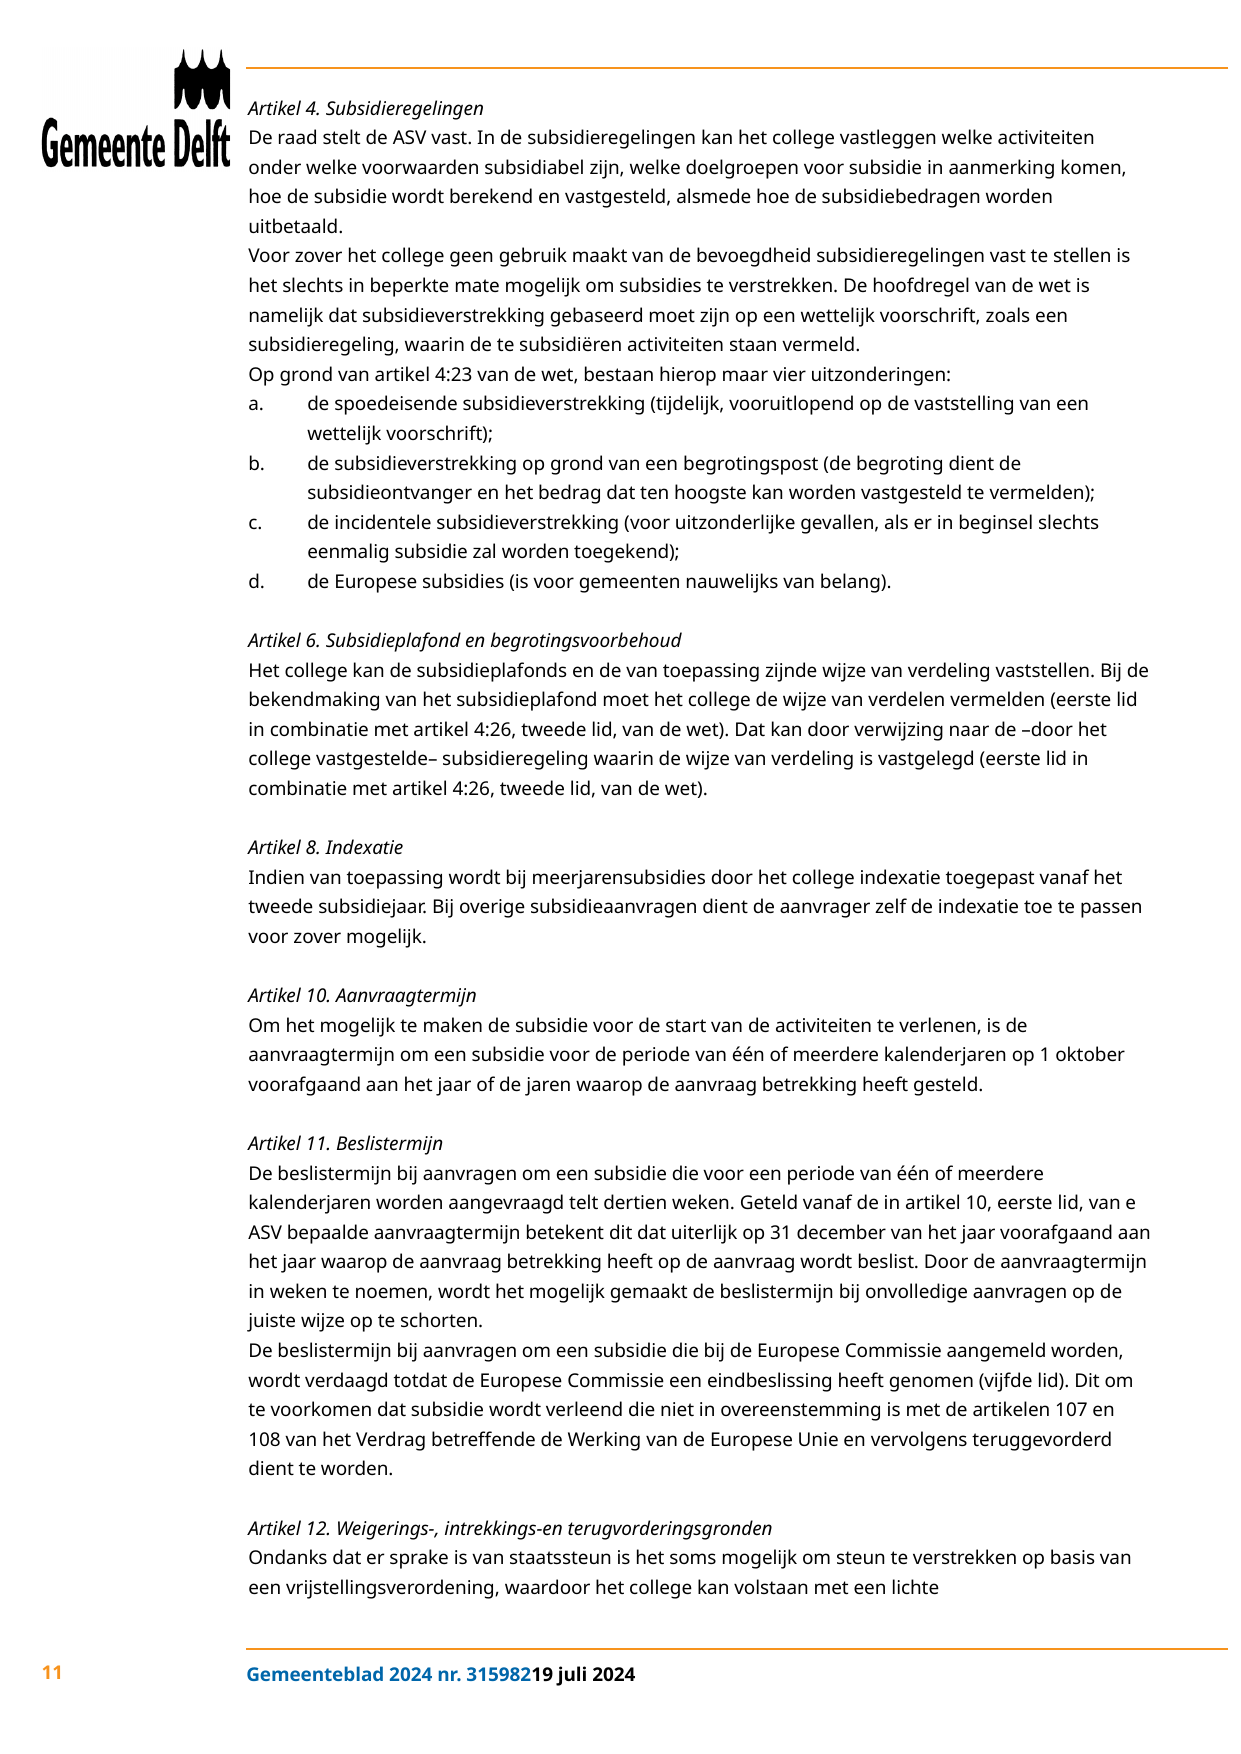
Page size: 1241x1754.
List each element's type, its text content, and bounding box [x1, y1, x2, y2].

text Artikel 8. Indexatie [248, 834, 1152, 860]
list de subsidieverstrekking op grond van een begrotingspost (de begroting dient de subsidieontvanger en het bedrag dat ten hoogste kan worden vastgesteld te vermelden); [248, 450, 1152, 505]
picture [41, 47, 231, 172]
text Op grond van artikel 4:23 van de wet, bestaan hierop maar vier uitzonderingen: [248, 361, 1152, 387]
text Ondanks dat er sprake is van staatssteun is het soms mogelijk om steun te verstrekken op basis van een vrijstellingsverordening, waardoor het college kan volstaan met een lichte [248, 1544, 1152, 1600]
text Artikel 6. Subsidieplafond en begrotingsvoorbehoud [248, 627, 1152, 653]
text De raad stelt de ASV vast. In de subsidieregelingen kan het college vastleggen welke activiteiten onder welke voorwaarden subsidiabel zijn, welke doelgroepen voor subsidie in aanmerking komen, hoe de subsidie wordt berekend en vastgesteld, alsmede hoe de subsidiebedragen worden uitbetaald. [248, 124, 1152, 239]
text Artikel 11. Beslistermijn [248, 1130, 1152, 1156]
list de incidentele subsidieverstrekking (voor uitzonderlijke gevallen, als er in beginsel slechts eenmalig subsidie zal worden toegekend); [248, 509, 1152, 564]
text De beslistermijn bij aanvragen om een subsidie die voor een periode van één of meerdere kalenderjaren worden aangevraagd telt dertien weken. Geteld vanaf de in artikel 10, eerste lid, van e ASV bepaalde aanvraagtermijn betekent dit dat uiterlijk op 31 december van het jaar voorafgaand aan het jaar waarop de aanvraag betrekking heeft op de aanvraag wordt beslist. Door de aanvraagtermijn in weken te noemen, wordt het mogelijk gemaakt de beslistermijn bij onvolledige aanvragen op de juiste wijze op te schorten. [248, 1160, 1152, 1333]
text Om het mogelijk te maken de subsidie voor de start van de activiteiten te verlenen, is de aanvraagtermijn om een subsidie voor de periode van één of meerdere kalenderjaren op 1 oktober voorafgaand aan het jaar of de jaren waarop de aanvraag betrekking heeft gesteld. [248, 1012, 1152, 1097]
text De beslistermijn bij aanvragen om een subsidie die bij de Europese Commissie aangemeld worden, wordt verdaagd totdat de Europese Commissie een eindbeslissing heeft genomen (vijfde lid). Dit om te voorkomen dat subsidie wordt verleend die niet in overeenstemming is met de artikelen 107 en 108 van het Verdrag betreffende de Werking van de Europese Unie en vervolgens teruggevorderd dient te worden. [248, 1337, 1152, 1481]
list de Europese subsidies (is voor gemeenten nauwelijks van belang). [248, 568, 1152, 594]
list de spoedeisende subsidieverstrekking (tijdelijk, vooruitlopend op de vaststelling van een wettelijk voorschrift); [248, 391, 1152, 446]
text Voor zover het college geen gebruik maakt van de bevoegdheid subsidieregelingen vast te stellen is het slechts in beperkte mate mogelijk om subsidies te verstrekken. De hoofdregel van de wet is namelijk dat subsidieverstrekking gebaseerd moet zijn op een wettelijk voorschrift, zoals een subsidieregeling, waarin de te subsidiëren activiteiten staan vermeld. [248, 243, 1152, 357]
text Artikel 4. Subsidieregelingen [248, 95, 1152, 121]
text Artikel 12. Weigerings-, intrekkings-en terugvorderingsgronden [248, 1515, 1152, 1541]
text Indien van toepassing wordt bij meerjarensubsidies door het college indexatie toegepast vanaf het tweede subsidiejaar. Bij overige subsidieaanvragen dient de aanvrager zelf de indexatie toe te passen voor zover mogelijk. [248, 864, 1152, 949]
text Het college kan de subsidieplafonds en de van toepassing zijnde wijze van verdeling vaststellen. Bij de bekendmaking van het subsidieplafond moet het college de wijze van verdelen vermelden (eerste lid in combinatie met artikel 4:26, tweede lid, van de wet). Dat kan door verwijzing naar de –door het college vastgestelde– subsidieregeling waarin de wijze van verdeling is vastgelegd (eerste lid in combinatie met artikel 4:26, tweede lid, van de wet). [248, 657, 1152, 801]
text Artikel 10. Aanvraagtermijn [248, 982, 1152, 1008]
